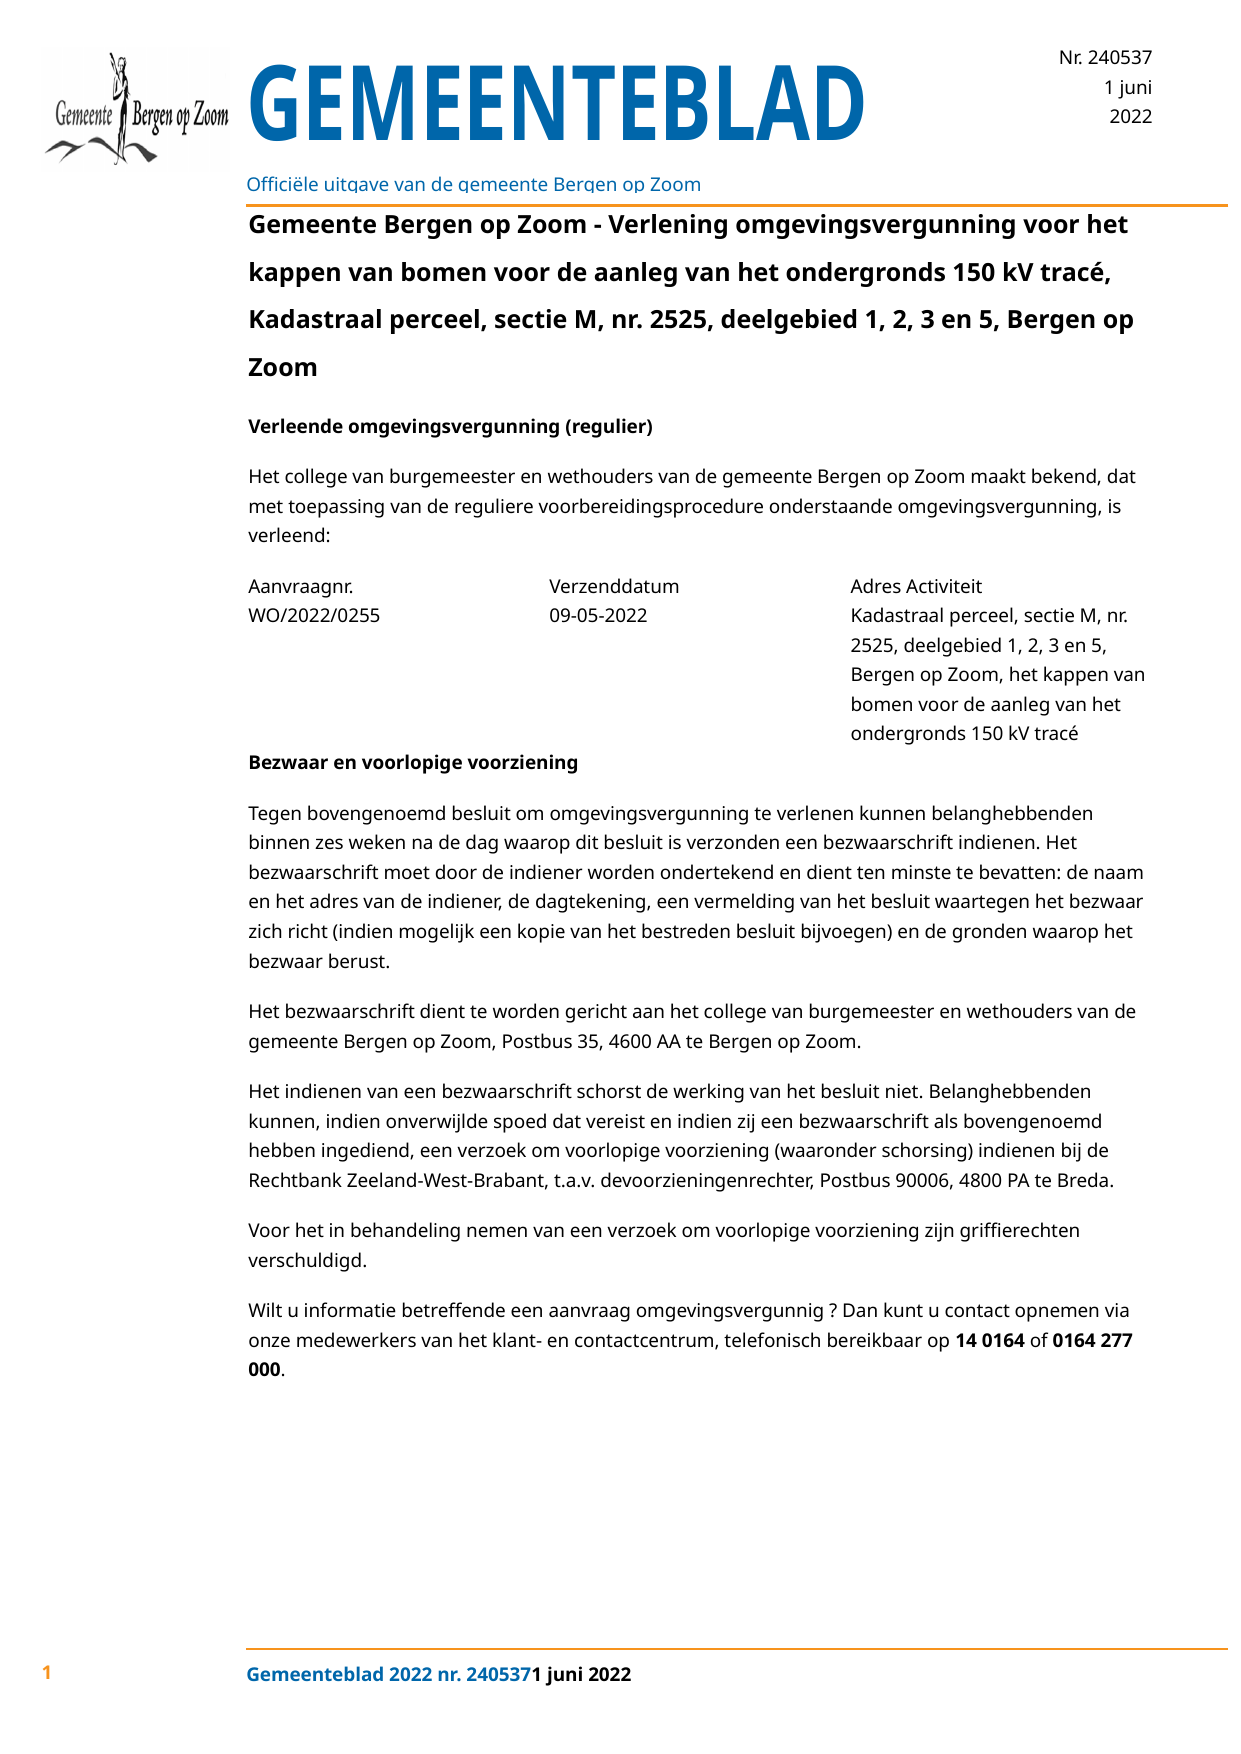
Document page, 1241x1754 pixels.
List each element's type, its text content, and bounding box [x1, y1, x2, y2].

text Gemeente Bergen op Zoom - Verlening omgevingsvergunning voor het kappen van bomen voor de aanleg van het ondergronds 150 kV tracé, Kadastraal perceel, sectie M, nr. 2525, deelgebied 1, 2, 3 en 5, Bergen op Zoom [248, 207, 1152, 384]
table_header WO/2022/0255 [248, 602, 549, 746]
text Het bezwaarschrift dient te worden gericht aan het college van burgemeester en wethouders van de gemeente Bergen op Zoom, Postbus 35, 4600 AA te Bergen op Zoom. [248, 998, 1152, 1054]
table_header Kadastraal perceel, sectie M, nr. 2525, deelgebied 1, 2, 3 en 5, Bergen op Zoom, het kappen van bomen voor de aanleg van het ondergronds 150 kV tracé [850, 602, 1152, 746]
text Bezwaar en voorlopige voorziening [248, 749, 1152, 775]
text Verleende omgevingsvergunning (regulier) [248, 413, 1152, 439]
text Het college van burgemeester en wethouders van de gemeente Bergen op Zoom maakt bekend, dat met toepassing van de reguliere voorbereidingsprocedure onderstaande omgevingsvergunning, is verleend: [248, 463, 1152, 548]
text Wilt u informatie betreffende een aanvraag omgevingsvergunnig ? Dan kunt u contact opnemen via onze medewerkers van het klant- en contactcentrum, telefonisch bereikbaar op 14 0164 of 0164 277 000. [248, 1297, 1152, 1382]
table_header Adres Activiteit [850, 573, 1152, 599]
text Het indienen van een bezwaarschrift schorst de werking van het besluit niet. Belanghebbenden kunnen, indien onverwijlde spoed dat vereist en indien zij een bezwaarschrift als bovengenoemd hebben ingediend, een verzoek om voorlopige voorziening (waaronder schorsing) indienen bij de Rechtbank Zeeland-West-Brabant, t.a.v. devoorzieningenrechter, Postbus 90006, 4800 PA te Breda. [248, 1078, 1152, 1193]
table_header Verzenddatum [549, 573, 850, 599]
picture [41, 47, 231, 172]
table_header 09-05-2022 [549, 602, 850, 746]
text Tegen bovengenoemd besluit om omgevingsvergunning te verlenen kunnen belanghebbenden binnen zes weken na de dag waarop dit besluit is verzonden een bezwaarschrift indienen. Het bezwaarschrift moet door de indiener worden ondertekend en dient ten minste te bevatten: de naam en het adres van de indiener, de dagtekening, een vermelding van het besluit waartegen het bezwaar zich richt (indien mogelijk een kopie van het bestreden besluit bijvoegen) en de gronden waarop het bezwaar berust. [248, 800, 1152, 974]
text Voor het in behandeling nemen van een verzoek om voorlopige voorziening zijn griffierechten verschuldigd. [248, 1217, 1152, 1273]
table_header Aanvraagnr. [248, 573, 549, 599]
